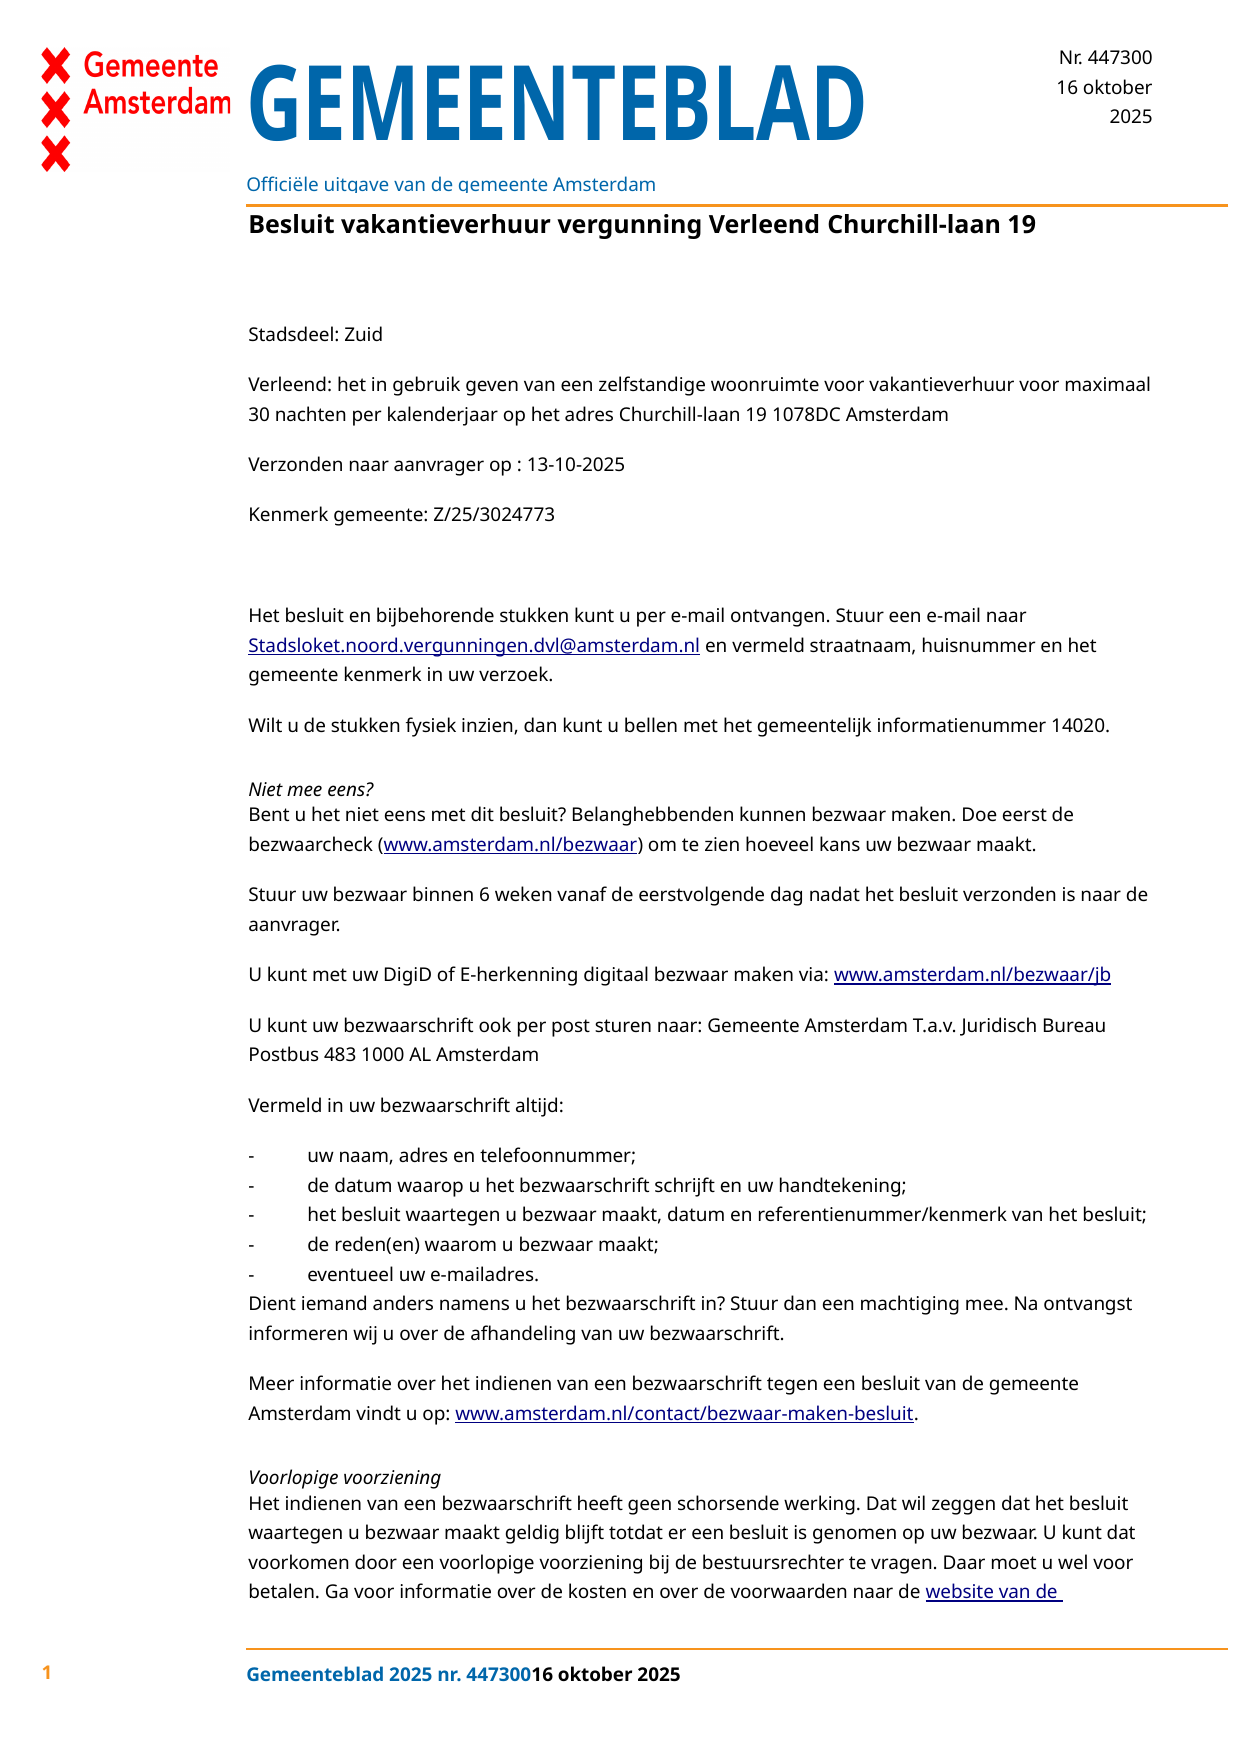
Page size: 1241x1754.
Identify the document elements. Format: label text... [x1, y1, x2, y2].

text Verleend: het in gebruik geven van een zelfstandige woonruimte voor vakantieverhuur voor maximaal 30 nachten per kalenderjaar op het adres Churchill-laan 19 1078DC Amsterdam [248, 371, 1152, 426]
list de datum waarop u het bezwaarschrift schrijft en uw handtekening; [248, 1172, 1152, 1198]
picture [41, 47, 231, 172]
text Meer informatie over het indienen van een bezwaarschrift tegen een besluit van de gemeente Amsterdam vindt u op: www.amsterdam.nl/contact/bezwaar-maken-besluit. [248, 1370, 1152, 1426]
text Besluit vakantieverhuur vergunning Verleend Churchill-laan 19 [248, 207, 1152, 241]
text Kenmerk gemeente: Z/25/3024773 [248, 502, 1152, 527]
text Voorlopige voorziening [248, 1464, 1152, 1490]
text Stuur uw bezwaar binnen 6 weken vanaf de eerstvolgende dag nadat het besluit verzonden is naar de aanvrager. [248, 882, 1152, 937]
text Bent u het niet eens met dit besluit? Belanghebbenden kunnen bezwaar maken. Doe eerst de bezwaarcheck (www.amsterdam.nl/bezwaar) om te zien hoeveel kans uw bezwaar maakt. [248, 802, 1152, 857]
text U kunt met uw DigiD of E-herkenning digitaal bezwaar maken via: www.amsterdam.nl/bezwaar/jb [248, 962, 1152, 987]
text Het besluit en bijbehorende stukken kunt u per e-mail ontvangen. Stuur een e-mail naar Stadsloket.noord.vergunningen.dvl@amsterdam.nl en vermeld straatnaam, huisnummer en het gemeente kenmerk in uw verzoek. [248, 602, 1152, 687]
list het besluit waartegen u bezwaar maakt, datum en referentienummer/kenmerk van het besluit; [248, 1202, 1152, 1227]
text Het indienen van een bezwaarschrift heeft geen schorsende werking. Dat wil zeggen dat het besluit waartegen u bezwaar maakt geldig blijft totdat er een besluit is genomen op uw bezwaar. U kunt dat voorkomen door een voorlopige voorziening bij de bestuursrechter te vragen. Daar moet u wel voor betalen. Ga voor informatie over de kosten en over de voorwaarden naar de website van de [248, 1490, 1152, 1604]
text Niet mee eens? [248, 776, 1152, 802]
text Stadsdeel: Zuid [248, 321, 1152, 346]
text Wilt u de stukken fysiek inzien, dan kunt u bellen met het gemeentelijk informatienummer 14020. [248, 712, 1152, 738]
list de reden(en) waarom u bezwaar maakt; [248, 1231, 1152, 1257]
list eventueel uw e-mailadres. [248, 1261, 1152, 1287]
text Verzonden naar aanvrager op : 13-10-2025 [248, 451, 1152, 477]
list uw naam, adres en telefoonnummer; [248, 1142, 1152, 1168]
text Dient iemand anders namens u het bezwaarschrift in? Stuur dan een machtiging mee. Na ontvangst informeren wij u over de afhandeling van uw bezwaarschrift. [248, 1290, 1152, 1346]
text U kunt uw bezwaarschrift ook per post sturen naar: Gemeente Amsterdam T.a.v. Juridisch Bureau Postbus 483 1000 AL Amsterdam [248, 1012, 1152, 1067]
text Vermeld in uw bezwaarschrift altijd: [248, 1092, 1152, 1118]
